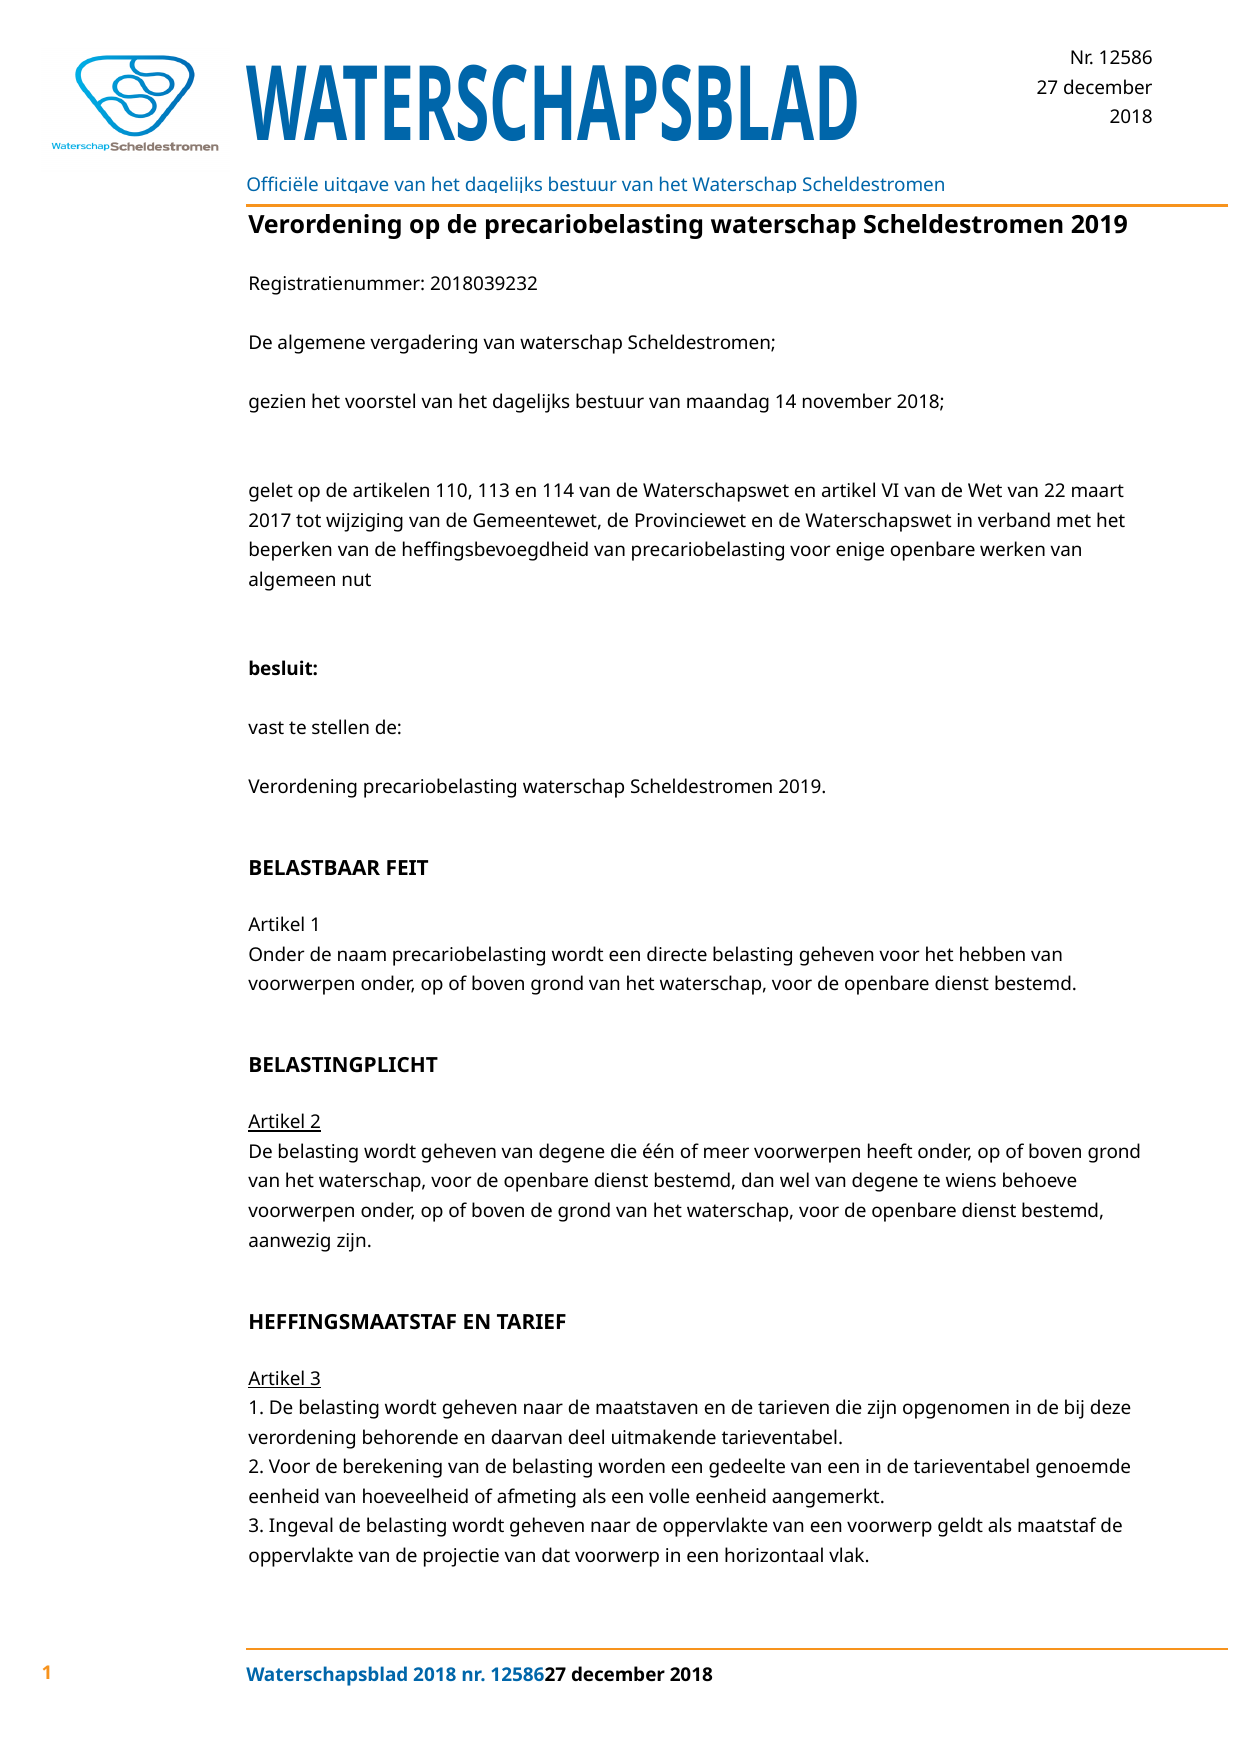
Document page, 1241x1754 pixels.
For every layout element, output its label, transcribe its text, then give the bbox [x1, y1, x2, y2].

text Registratienummer: 2018039232 [248, 270, 1152, 296]
text Artikel 1 [248, 911, 1152, 937]
picture [41, 47, 231, 172]
text gelet op de artikelen 110, 113 en 114 van de Waterschapswet en artikel VI van de Wet van 22 maart 2017 tot wijziging van de Gemeentewet, de Provinciewet en de Waterschapswet in verband met het beperken van de heffingsbevoegdheid van precariobelasting voor enige openbare werken van algemeen nut [248, 477, 1152, 592]
text vast te stellen de: [248, 714, 1152, 740]
text besluit: [248, 655, 1152, 681]
text De belasting wordt geheven van degene die één of meer voorwerpen heeft onder, op of boven grond van het waterschap, voor de openbare dienst bestemd, dan wel van degene te wiens behoeve voorwerpen onder, op of boven de grond van het waterschap, voor de openbare dienst bestemd, aanwezig zijn. [248, 1138, 1152, 1252]
text Onder de naam precariobelasting wordt een directe belasting geheven voor het hebben van voorwerpen onder, op of boven grond van het waterschap, voor de openbare dienst bestemd. [248, 941, 1152, 996]
text 1. De belasting wordt geheven naar de maatstaven en de tarieven die zijn opgenomen in de bij deze verordening behorende en daarvan deel uitmakende tarieventabel. [248, 1394, 1152, 1450]
text BELASTINGPLICHT [248, 1050, 1152, 1079]
text Artikel 2 [248, 1108, 1152, 1134]
text HEFFINGSMAATSTAF EN TARIEF [248, 1307, 1152, 1335]
text BELASTBAAR FEIT [248, 853, 1152, 882]
text Verordening op de precariobelasting waterschap Scheldestromen 2019 [248, 207, 1152, 241]
text 2. Voor de berekening van de belasting worden een gedeelte van een in de tarieventabel genoemde eenheid van hoeveelheid of afmeting als een volle eenheid aangemerkt. [248, 1453, 1152, 1509]
text Verordening precariobelasting waterschap Scheldestromen 2019. [248, 773, 1152, 799]
text Artikel 3 [248, 1365, 1152, 1391]
text gezien het voorstel van het dagelijks bestuur van maandag 14 november 2018; [248, 389, 1152, 414]
text De algemene vergadering van waterschap Scheldestromen; [248, 329, 1152, 355]
text 3. Ingeval de belasting wordt geheven naar de oppervlakte van een voorwerp geldt als maatstaf de oppervlakte van de projectie van dat voorwerp in een horizontaal vlak. [248, 1513, 1152, 1568]
